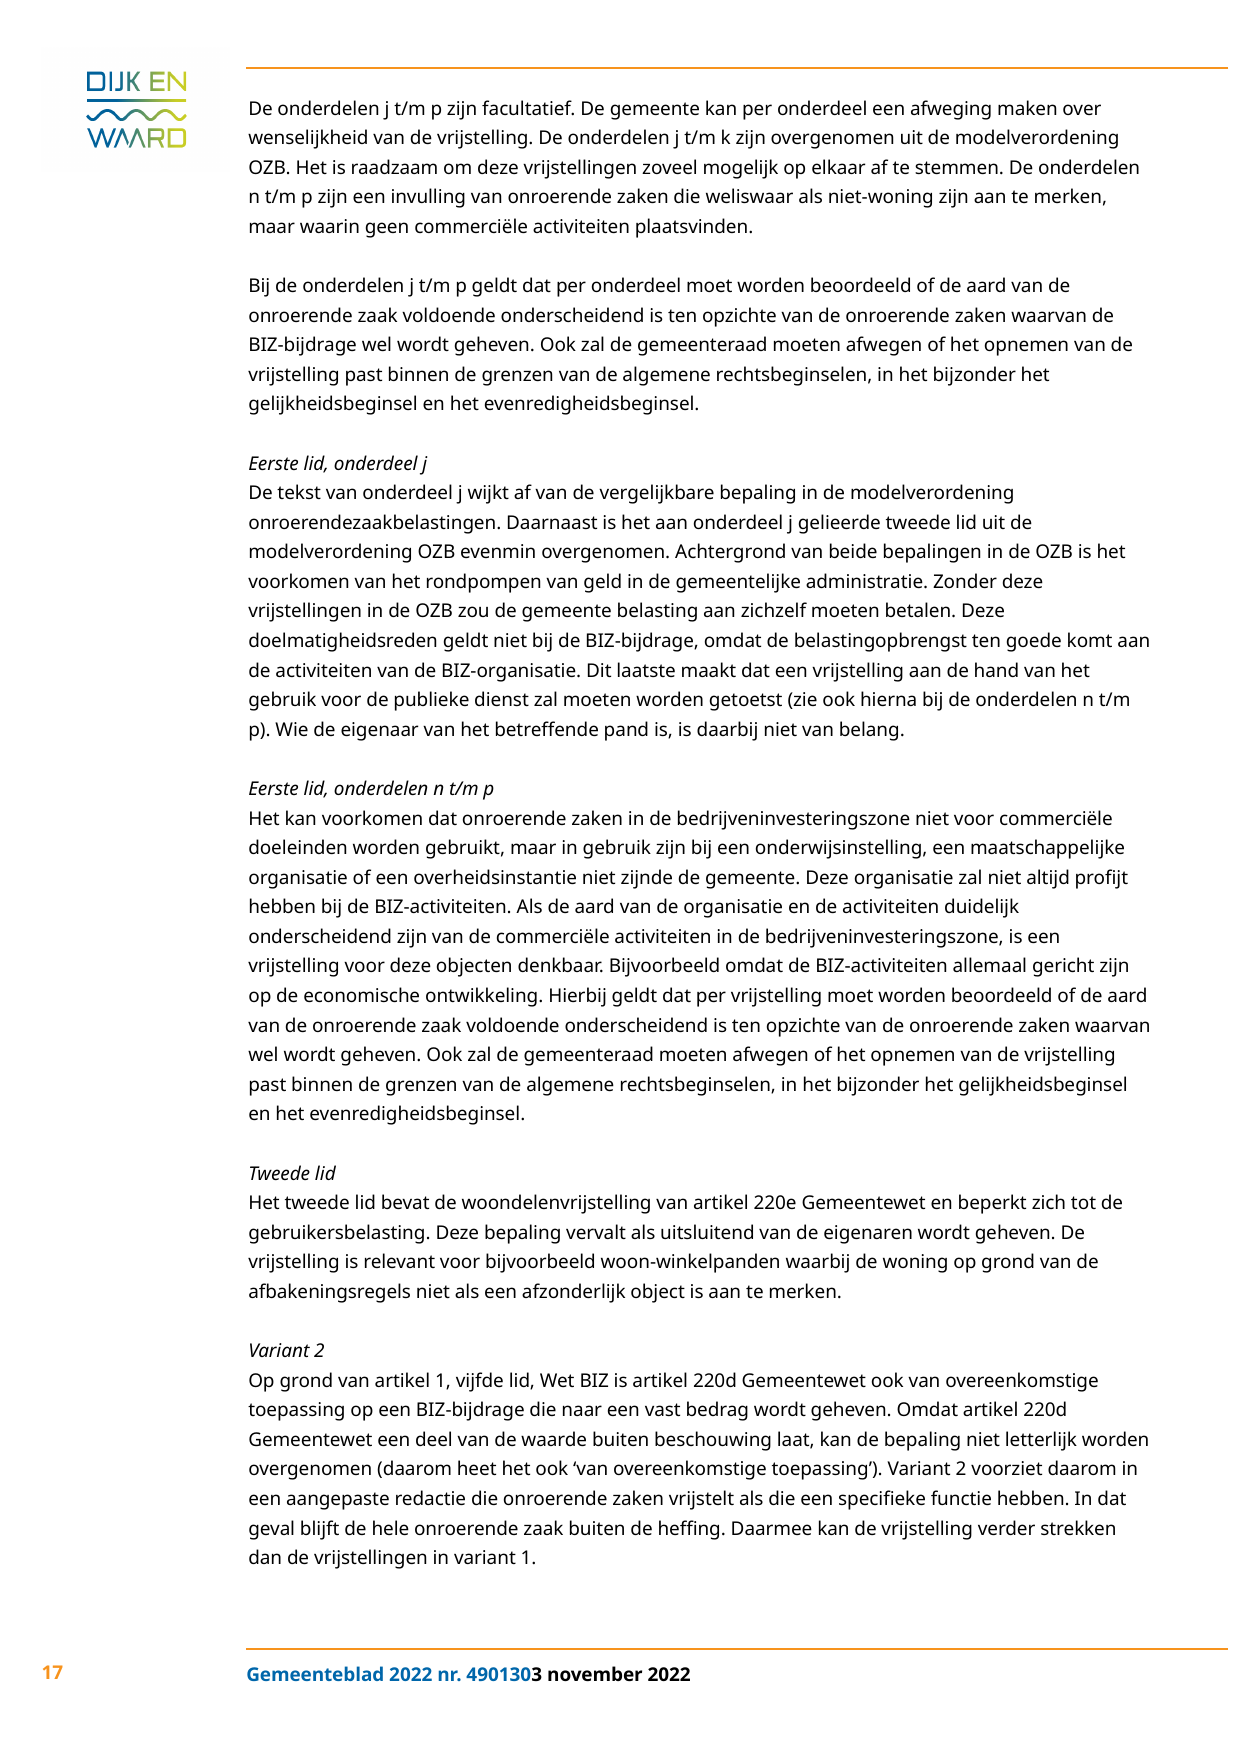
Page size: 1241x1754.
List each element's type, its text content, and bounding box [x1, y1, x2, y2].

text Eerste lid, onderdelen n t/m p [248, 775, 1152, 801]
text Op grond van artikel 1, vijfde lid, Wet BIZ is artikel 220d Gemeentewet ook van overeenkomstige toepassing op een BIZ-bijdrage die naar een vast bedrag wordt geheven. Omdat artikel 220d Gemeentewet een deel van de waarde buiten beschouwing laat, kan de bepaling niet letterlijk worden overgenomen (daarom heet het ook ‘van overeenkomstige toepassing’). Variant 2 voorziet daarom in een aangepaste redactie die onroerende zaken vrijstelt als die een specifieke functie hebben. In dat geval blijft de hele onroerende zaak buiten de heffing. Daarmee kan de vrijstelling verder strekken dan de vrijstellingen in variant 1. [248, 1367, 1152, 1570]
text Tweede lid [248, 1160, 1152, 1186]
picture [41, 47, 231, 172]
text Het kan voorkomen dat onroerende zaken in de bedrijveninvesteringszone niet voor commerciële doeleinden worden gebruikt, maar in gebruik zijn bij een onderwijsinstelling, een maatschappelijke organisatie of een overheidsinstantie niet zijnde de gemeente. Deze organisatie zal niet altijd profijt hebben bij de BIZ-activiteiten. Als de aard van de organisatie en de activiteiten duidelijk onderscheidend zijn van de commerciële activiteiten in de bedrijveninvesteringszone, is een vrijstelling voor deze objecten denkbaar. Bijvoorbeeld omdat de BIZ-activiteiten allemaal gericht zijn op de economische ontwikkeling. Hierbij geldt dat per vrijstelling moet worden beoordeeld of de aard van de onroerende zaak voldoende onderscheidend is ten opzichte van de onroerende zaken waarvan wel wordt geheven. Ook zal de gemeenteraad moeten afwegen of het opnemen van de vrijstelling past binnen de grenzen van de algemene rechtsbeginselen, in het bijzonder het gelijkheidsbeginsel en het evenredigheidsbeginsel. [248, 805, 1152, 1126]
text De onderdelen j t/m p zijn facultatief. De gemeente kan per onderdeel een afweging maken over wenselijkheid van de vrijstelling. De onderdelen j t/m k zijn overgenomen uit de modelverordening OZB. Het is raadzaam om deze vrijstellingen zoveel mogelijk op elkaar af te stemmen. De onderdelen n t/m p zijn een invulling van onroerende zaken die weliswaar als niet-woning zijn aan te merken, maar waarin geen commerciële activiteiten plaatsvinden. [248, 95, 1152, 239]
text Variant 2 [248, 1337, 1152, 1363]
text Bij de onderdelen j t/m p geldt dat per onderdeel moet worden beoordeeld of de aard van de onroerende zaak voldoende onderscheidend is ten opzichte van de onroerende zaken waarvan de BIZ-bijdrage wel wordt geheven. Ook zal de gemeenteraad moeten afwegen of het opnemen van de vrijstelling past binnen de grenzen van de algemene rechtsbeginselen, in het bijzonder het gelijkheidsbeginsel en het evenredigheidsbeginsel. [248, 272, 1152, 416]
text Het tweede lid bevat de woondelenvrijstelling van artikel 220e Gemeentewet en beperkt zich tot de gebruikersbelasting. Deze bepaling vervalt als uitsluitend van de eigenaren wordt geheven. De vrijstelling is relevant voor bijvoorbeeld woon-winkelpanden waarbij de woning op grond van de afbakeningsregels niet als een afzonderlijk object is aan te merken. [248, 1189, 1152, 1304]
text Eerste lid, onderdeel j [248, 450, 1152, 476]
text De tekst van onderdeel j wijkt af van de vergelijkbare bepaling in de modelverordening onroerendezaakbelastingen. Daarnaast is het aan onderdeel j gelieerde tweede lid uit de modelverordening OZB evenmin overgenomen. Achtergrond van beide bepalingen in de OZB is het voorkomen van het rondpompen van geld in de gemeentelijke administratie. Zonder deze vrijstellingen in de OZB zou de gemeente belasting aan zichzelf moeten betalen. Deze doelmatigheidsreden geldt niet bij de BIZ-bijdrage, omdat de belastingopbrengst ten goede komt aan de activiteiten van de BIZ-organisatie. Dit laatste maakt dat een vrijstelling aan de hand van het gebruik voor de publieke dienst zal moeten worden getoetst (zie ook hierna bij de onderdelen n t/m p). Wie de eigenaar van het betreffende pand is, is daarbij niet van belang. [248, 479, 1152, 742]
